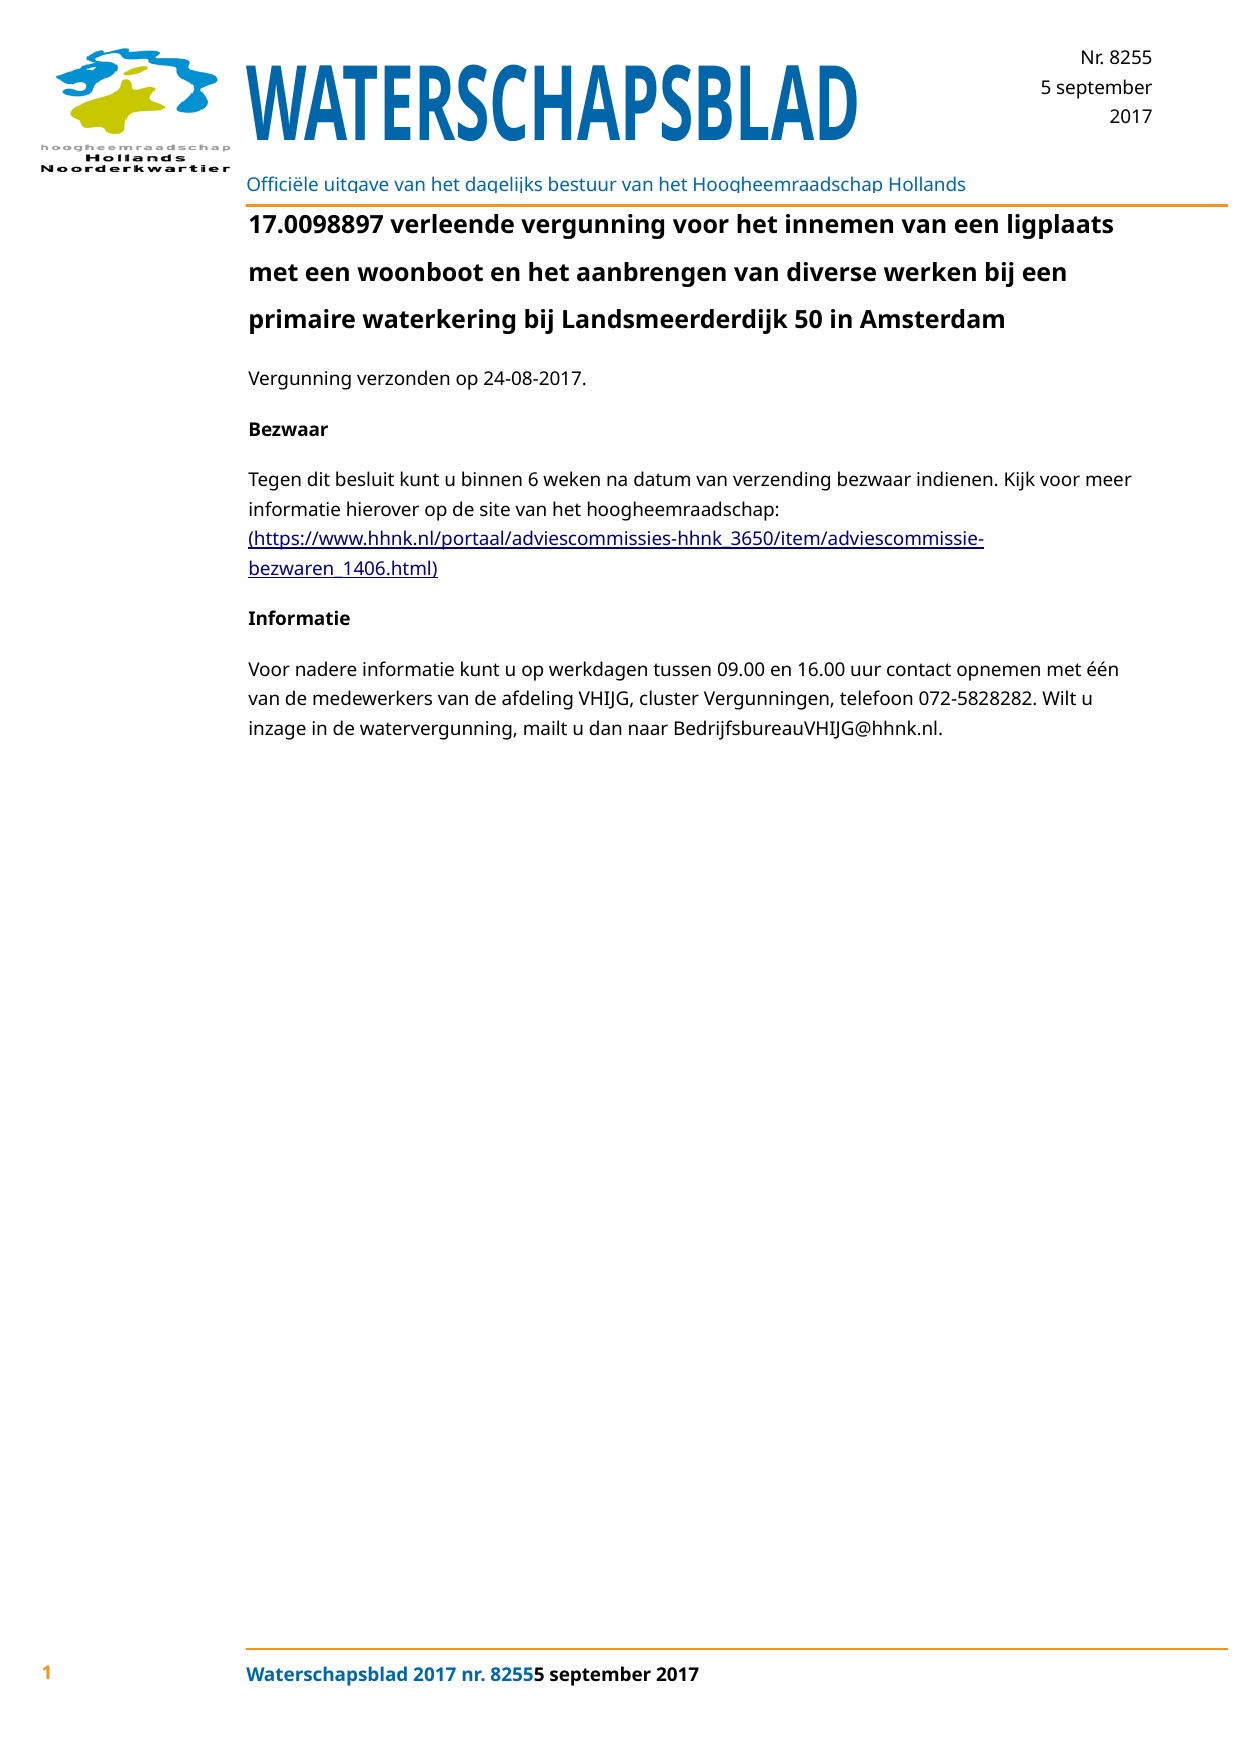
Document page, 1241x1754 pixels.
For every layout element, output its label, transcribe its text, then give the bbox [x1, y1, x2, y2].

text Informatie [248, 606, 1152, 631]
picture [41, 47, 231, 172]
text 17.0098897 verleende vergunning voor het innemen van een ligplaats met een woonboot en het aanbrengen van diverse werken bij een primaire waterkering bij Landsmeerderdijk 50 in Amsterdam [248, 207, 1152, 336]
text Tegen dit besluit kunt u binnen 6 weken na datum van verzending bezwaar indienen. Kijk voor meer informatie hierover op de site van het hoogheemraadschap: (https://www.hhnk.nl/portaal/adviescommissies-hhnk_3650/item/adviescommissie-bezwaren_1406.html) [248, 466, 1152, 581]
text Voor nadere informatie kunt u op werkdagen tussen 09.00 en 16.00 uur contact opnemen met één van de medewerkers van de afdeling VHIJG, cluster Vergunningen, telefoon 072-5828282. Wilt u inzage in de watervergunning, mailt u dan naar BedrijfsbureauVHIJG@hhnk.nl. [248, 656, 1152, 741]
text Vergunning verzonden op 24-08-2017. [248, 366, 1152, 391]
text Bezwaar [248, 416, 1152, 442]
